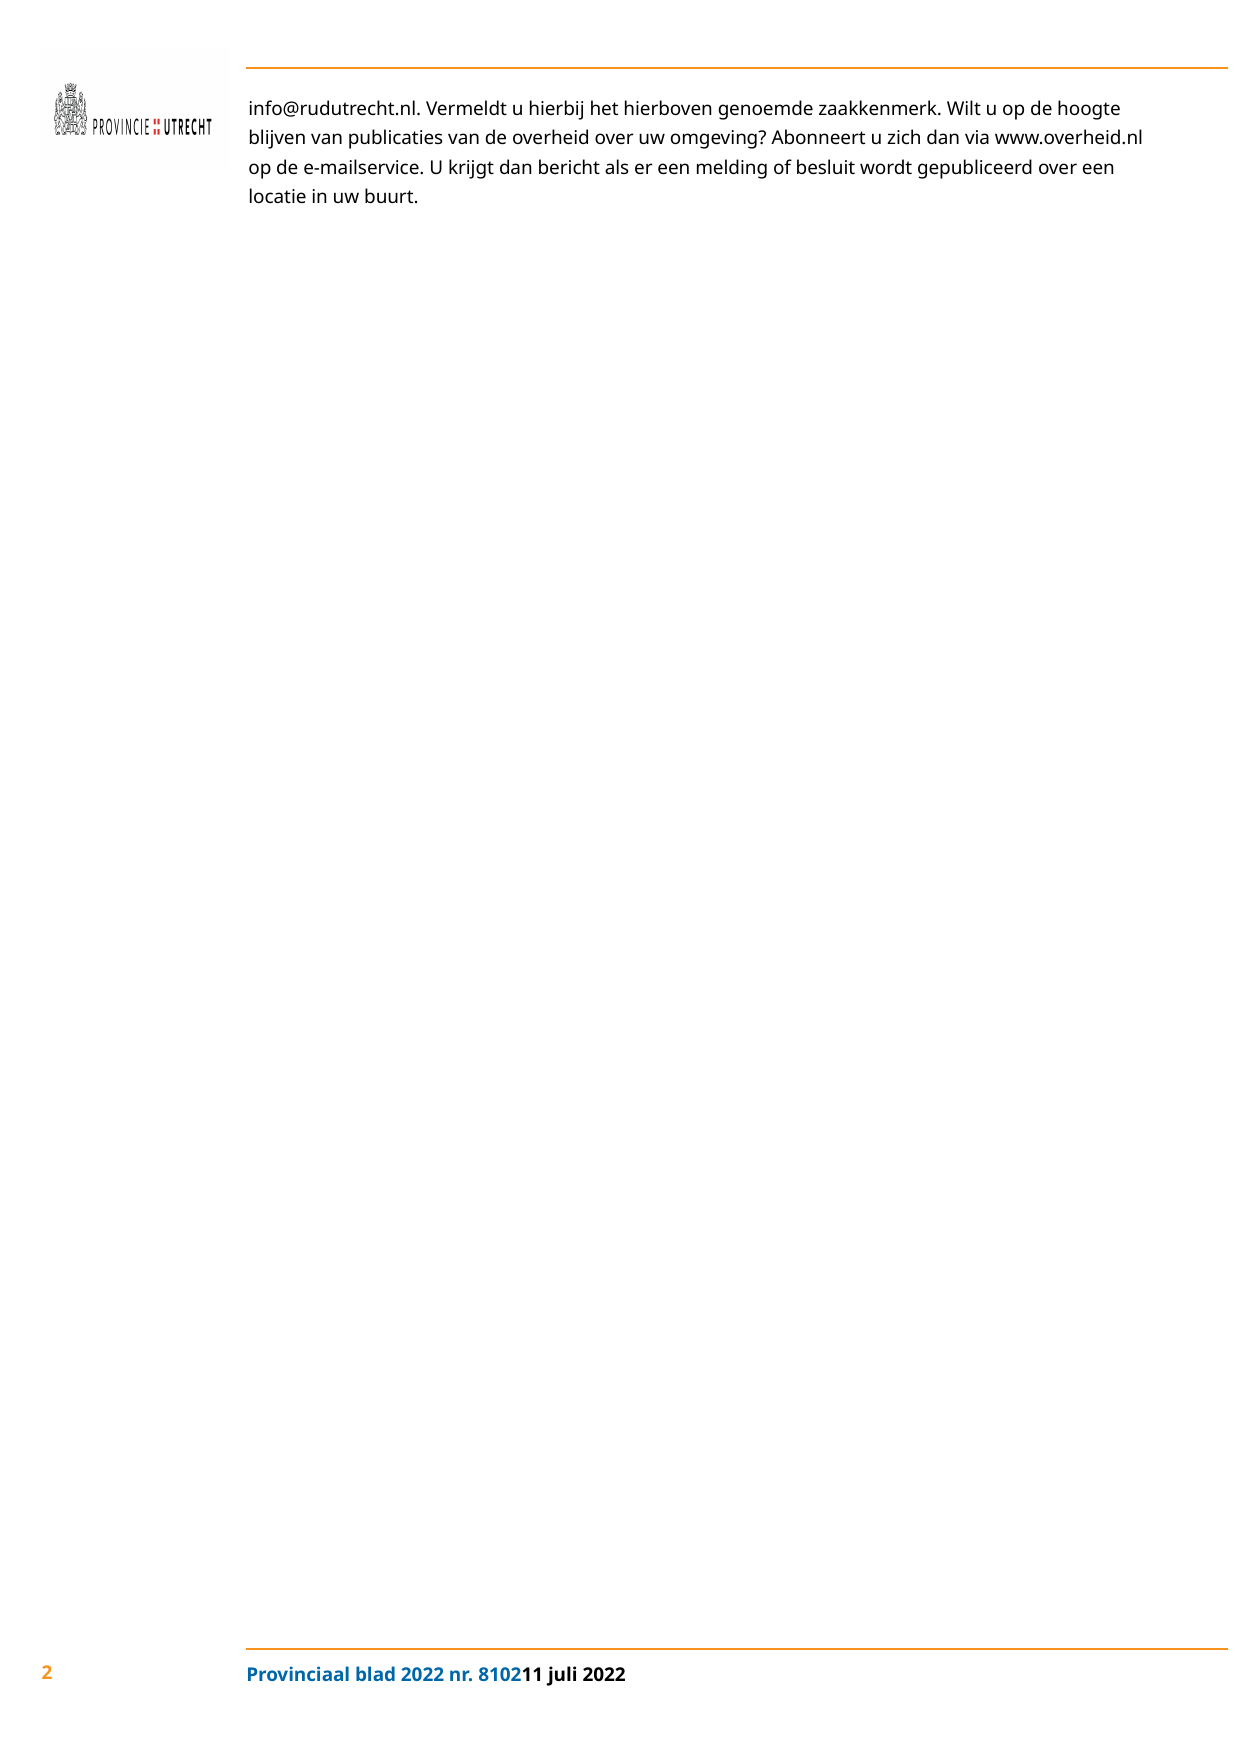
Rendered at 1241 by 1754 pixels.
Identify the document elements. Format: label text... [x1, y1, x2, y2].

text info@rudutrecht.nl. Vermeldt u hierbij het hierboven genoemde zaakkenmerk. Wilt u op de hoogte blijven van publicaties van de overheid over uw omgeving? Abonneert u zich dan via www.overheid.nl op de e-mailservice. U krijgt dan bericht als er een melding of besluit wordt gepubliceerd over een locatie in uw buurt. [248, 95, 1152, 209]
picture [41, 47, 231, 172]
